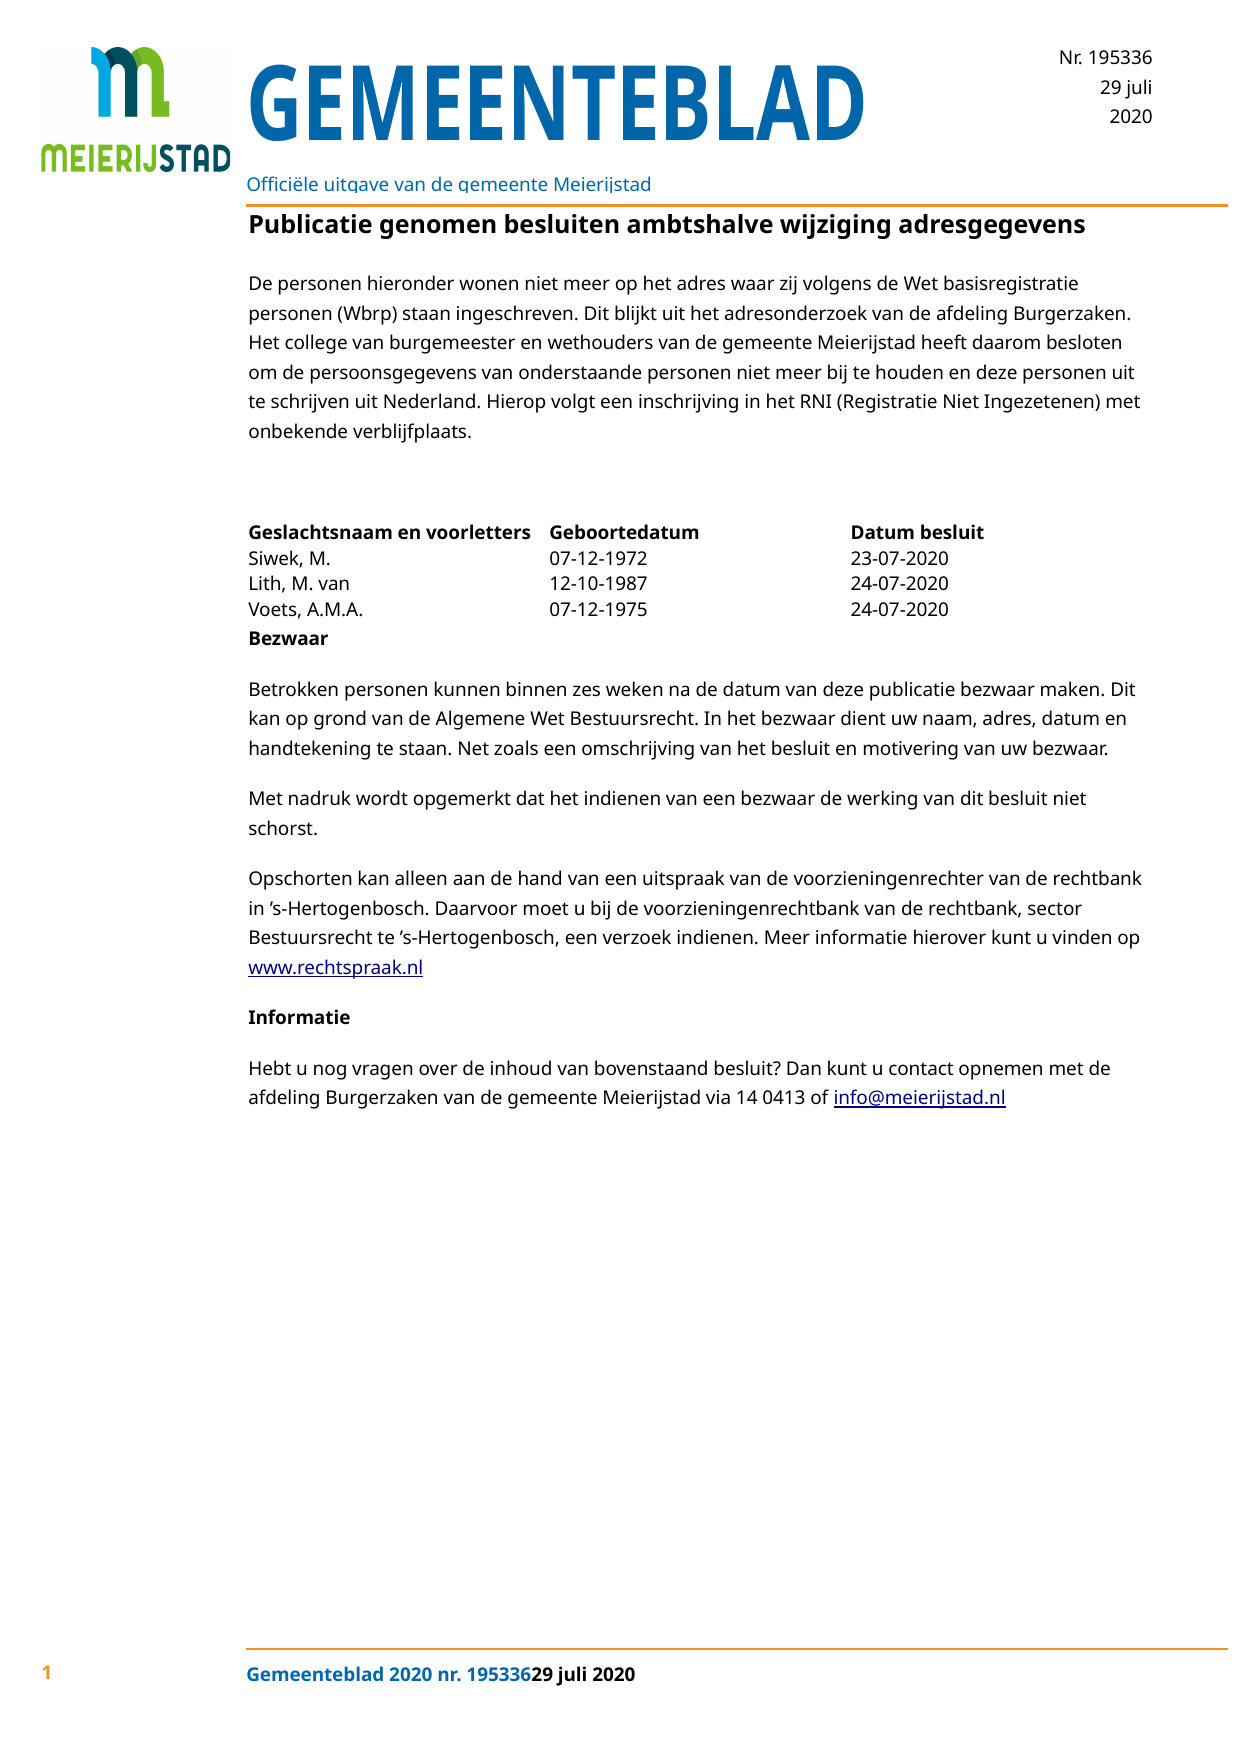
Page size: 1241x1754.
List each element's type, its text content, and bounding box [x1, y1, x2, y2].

text Bezwaar [248, 625, 1152, 651]
table_cell Voets, A.M.A. [248, 596, 549, 622]
table_header Datum besluit [850, 519, 1152, 545]
text Publicatie genomen besluiten ambtshalve wijziging adresgegevens [248, 207, 1152, 241]
text Hebt u nog vragen over de inhoud van bovenstaand besluit? Dan kunt u contact opnemen met de afdeling Burgerzaken van de gemeente Meierijstad via 14 0413 of info@meierijstad.nl [248, 1055, 1152, 1110]
table_cell 07-12-1975 [549, 596, 850, 622]
table_cell 24-07-2020 [850, 596, 1152, 622]
table_cell 07-12-1972 [549, 545, 850, 571]
text Informatie [248, 1004, 1152, 1030]
picture [41, 47, 231, 172]
table_cell 12-10-1987 [549, 571, 850, 596]
text Opschorten kan alleen aan de hand van een uitspraak van de voorzieningenrechter van de rechtbank in ’s-Hertogenbosch. Daarvoor moet u bij de voorzieningenrechtbank van de rechtbank, sector Bestuursrecht te ’s-Hertogenbosch, een verzoek indienen. Meer informatie hierover kunt u vinden op www.rechtspraak.nl [248, 865, 1152, 980]
text Met nadruk wordt opgemerkt dat het indienen van een bezwaar de werking van dit besluit niet schorst. [248, 785, 1152, 841]
text Betrokken personen kunnen binnen zes weken na de datum van deze publicatie bezwaar maken. Dit kan op grond van de Algemene Wet Bestuursrecht. In het bezwaar dient uw naam, adres, datum en handtekening te staan. Net zoals een omschrijving van het besluit en motivering van uw bezwaar. [248, 676, 1152, 761]
table_cell Lith, M. van [248, 571, 549, 596]
table_cell Siwek, M. [248, 545, 549, 571]
table_header Geboortedatum [549, 519, 850, 545]
text De personen hieronder wonen niet meer op het adres waar zij volgens de Wet basisregistratie personen (Wbrp) staan ingeschreven. Dit blijkt uit het adresonderzoek van de afdeling Burgerzaken. Het college van burgemeester en wethouders van de gemeente Meierijstad heeft daarom besloten om de persoonsgegevens van onderstaande personen niet meer bij te houden en deze personen uit te schrijven uit Nederland. Hierop volgt een inschrijving in het RNI (Registratie Niet Ingezetenen) met onbekende verblijfplaats. [248, 270, 1152, 444]
table_cell 23-07-2020 [850, 545, 1152, 571]
table_header Geslachtsnaam en voorletters [248, 519, 549, 545]
table_cell 24-07-2020 [850, 571, 1152, 596]
